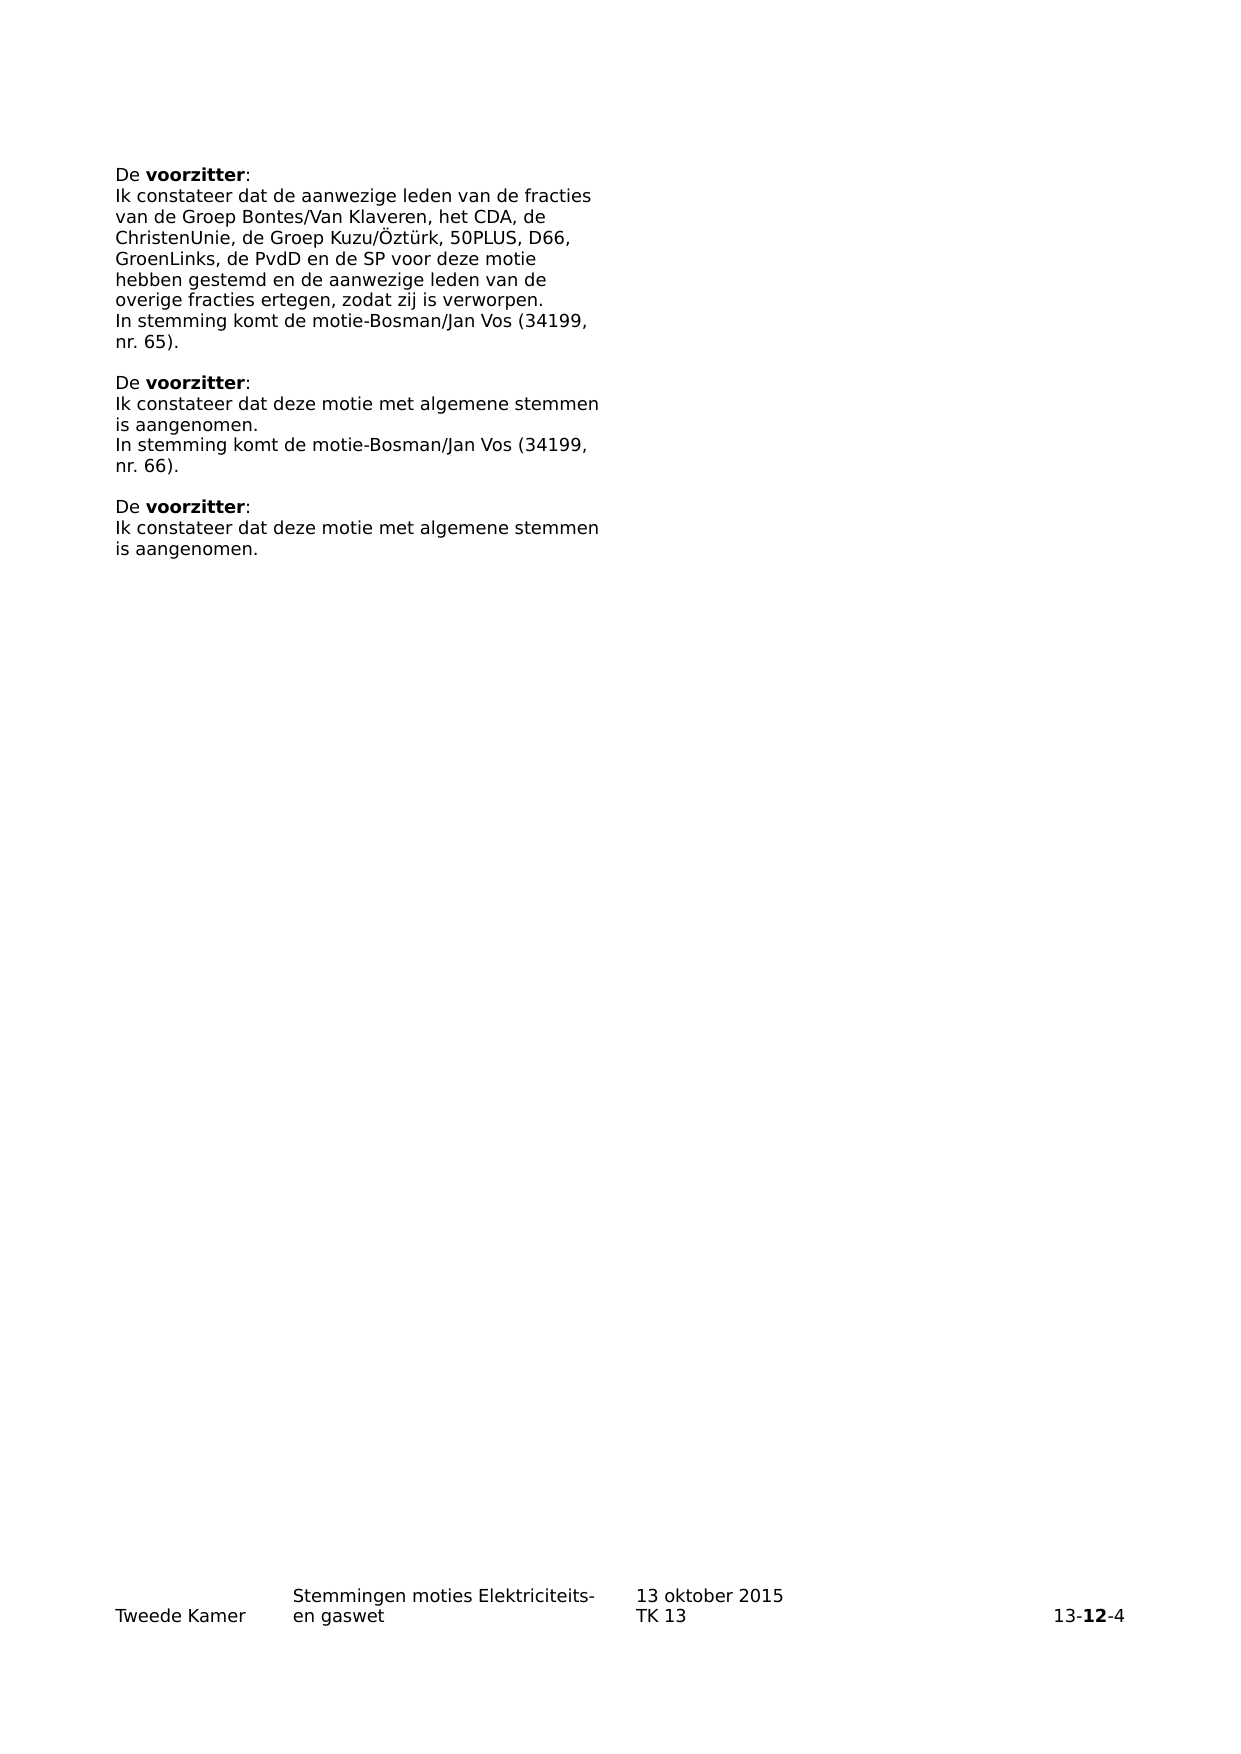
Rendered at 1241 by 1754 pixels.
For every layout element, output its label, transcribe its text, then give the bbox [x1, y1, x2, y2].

text In stemming komt de motie-Bosman/Jan Vos (34199, nr. 66). [115, 435, 605, 477]
text De voorzitter: [115, 165, 605, 186]
text De voorzitter: [115, 497, 605, 517]
text De voorzitter: [115, 373, 605, 393]
text In stemming komt de motie-Bosman/Jan Vos (34199, nr. 65). [115, 311, 605, 353]
text Ik constateer dat deze motie met algemene stemmen is aangenomen. [115, 517, 605, 559]
text Ik constateer dat deze motie met algemene stemmen is aangenomen. [115, 393, 605, 435]
text Ik constateer dat de aanwezige leden van de fracties van de Groep Bontes/Van Klaveren, het CDA, de ChristenUnie, de Groep Kuzu/Öztürk, 50PLUS, D66, GroenLinks, de PvdD en de SP voor deze motie hebben gestemd en de aanwezige leden van de overige fracties ertegen, zodat zij is verworpen. [115, 186, 605, 311]
